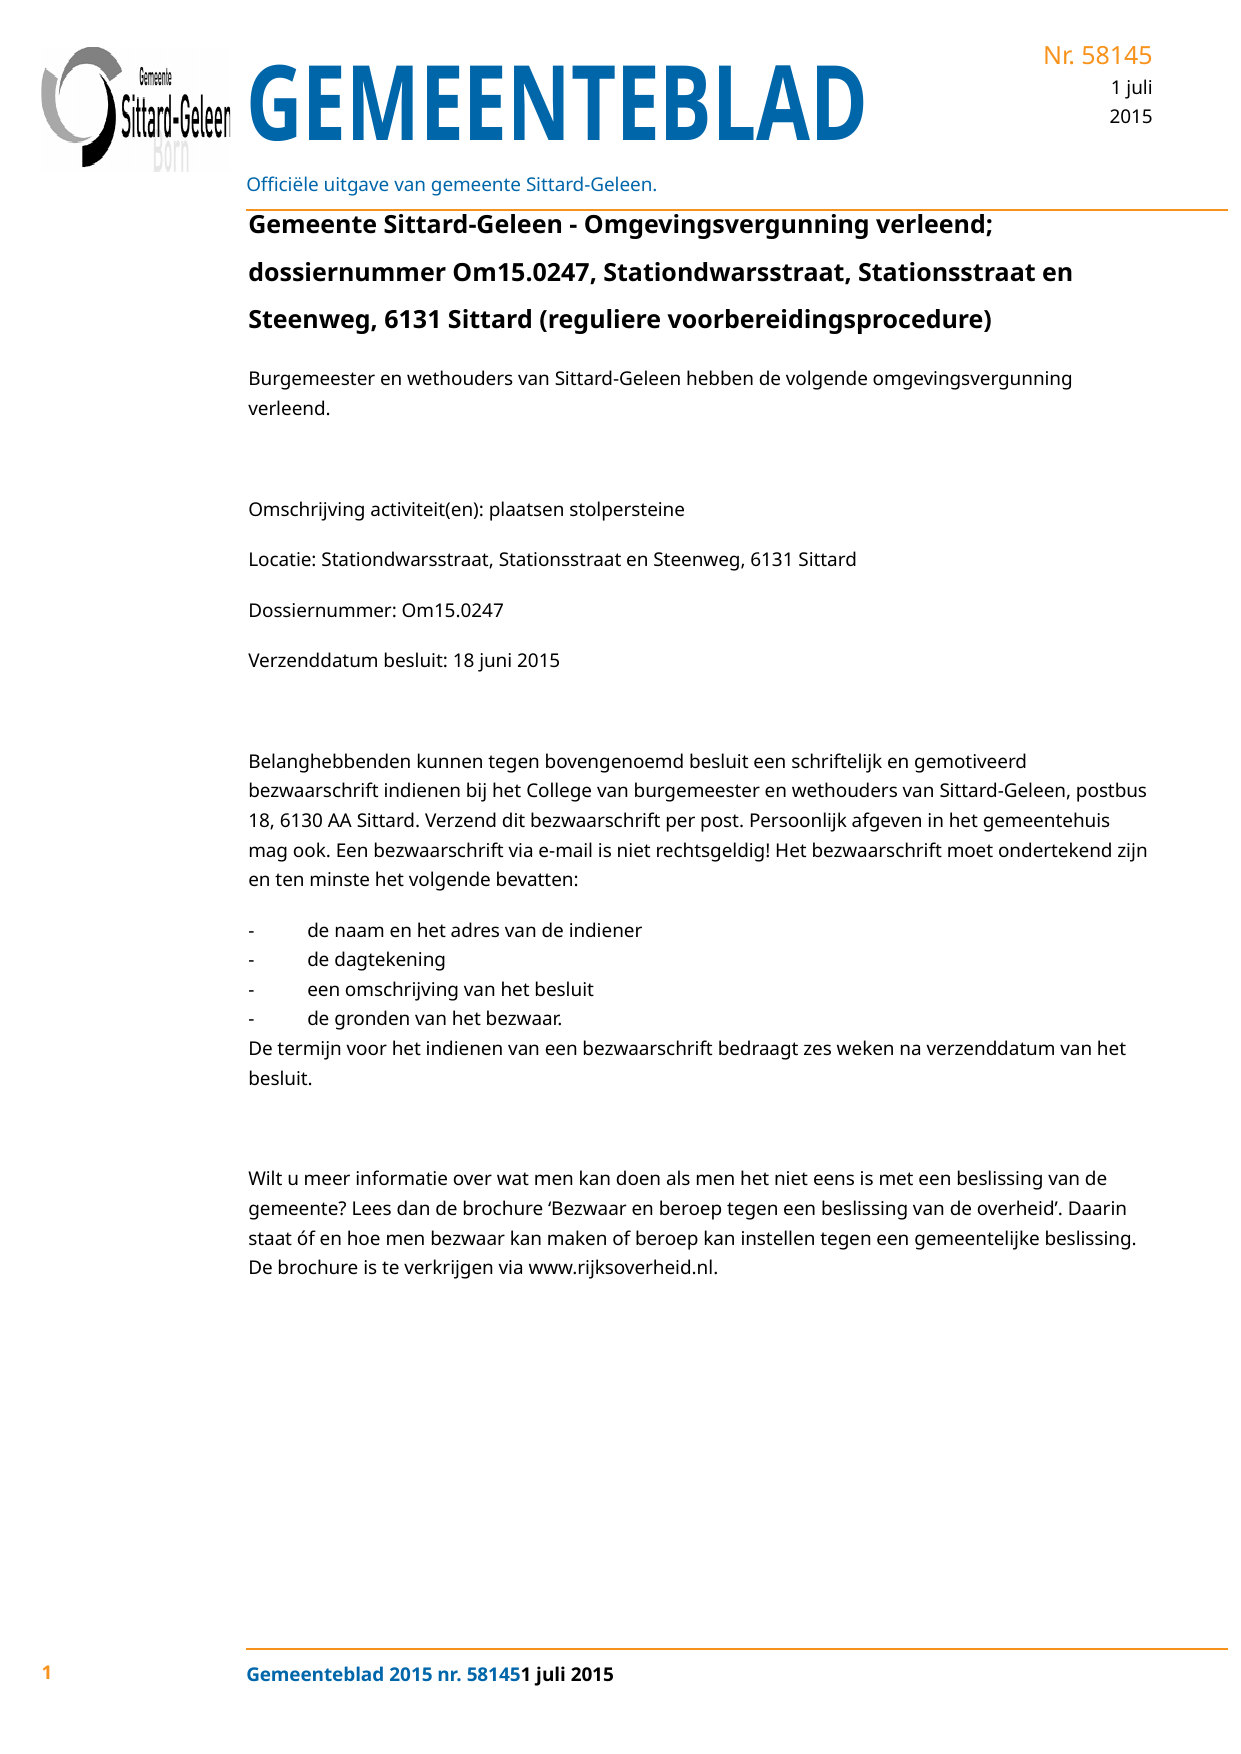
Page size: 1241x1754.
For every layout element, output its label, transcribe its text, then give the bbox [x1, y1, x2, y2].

list de naam en het adres van de indiener [248, 917, 1152, 942]
list de gronden van het bezwaar. [248, 1006, 1152, 1031]
text Omschrijving activiteit(en): plaatsen stolpersteine [248, 496, 1152, 522]
list een omschrijving van het besluit [248, 976, 1152, 1002]
picture [41, 47, 231, 172]
text Gemeente Sittard-Geleen - Omgevingsvergunning verleend; dossiernummer Om15.0247, Stationdwarsstraat, Stationsstraat en Steenweg, 6131 Sittard (reguliere voorbereidingsprocedure) [248, 211, 1152, 336]
text Belanghebbenden kunnen tegen bovengenoemd besluit een schriftelijk en gemotiveerd bezwaarschrift indienen bij het College van burgemeester en wethouders van Sittard-Geleen, postbus 18, 6130 AA Sittard. Verzend dit bezwaarschrift per post. Persoonlijk afgeven in het gemeentehuis mag ook. Een bezwaarschrift via e-mail is niet rechtsgeldig! Het bezwaarschrift moet ondertekend zijn en ten minste het volgende bevatten: [248, 748, 1152, 892]
text Verzenddatum besluit: 18 juni 2015 [248, 647, 1152, 673]
text Dossiernummer: Om15.0247 [248, 597, 1152, 622]
text Wilt u meer informatie over wat men kan doen als men het niet eens is met een beslissing van de gemeente? Lees dan de brochure ‘Bezwaar en beroep tegen een beslissing van de overheid’. Daarin staat óf en hoe men bezwaar kan maken of beroep kan instellen tegen een gemeentelijke beslissing. De brochure is te verkrijgen via www.rijksoverheid.nl. [248, 1166, 1152, 1280]
text De termijn voor het indienen van een bezwaarschrift bedraagt zes weken na verzenddatum van het besluit. [248, 1035, 1152, 1090]
list de dagtekening [248, 946, 1152, 972]
text Locatie: Stationdwarsstraat, Stationsstraat en Steenweg, 6131 Sittard [248, 546, 1152, 572]
text Burgemeester en wethouders van Sittard-Geleen hebben de volgende omgevingsvergunning verleend. [248, 366, 1152, 421]
